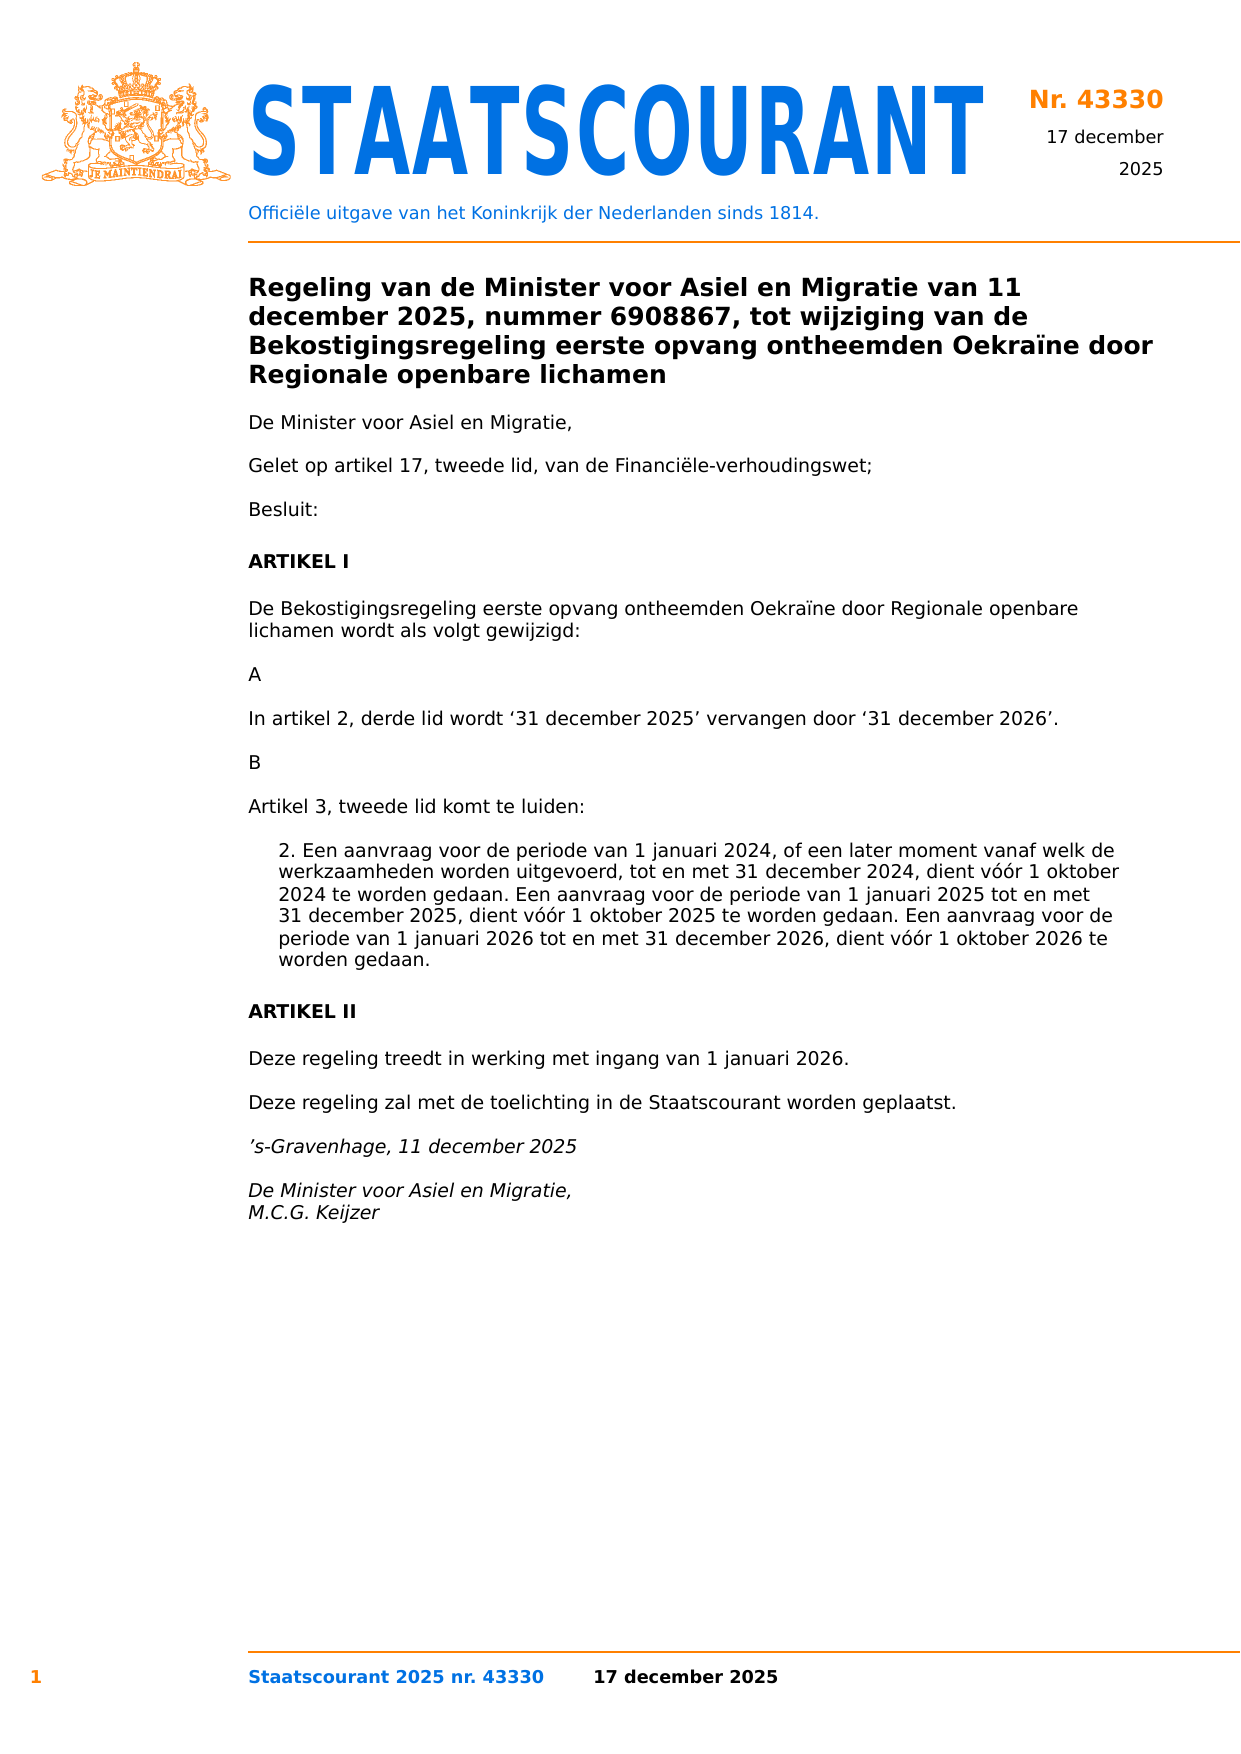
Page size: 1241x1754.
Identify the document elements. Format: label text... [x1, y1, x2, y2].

text ’s-Gravenhage, 11 december 2025 [248, 1136, 1163, 1158]
subtitle ARTIKEL II [248, 1001, 1163, 1023]
picture [41, 62, 231, 186]
table_cell 2025 [998, 153, 1240, 203]
text Deze regeling treedt in werking met ingang van 1 januari 2026. [248, 1048, 1163, 1070]
table_cell Officiële uitgave van het Koninkrijk der Nederlanden sinds 1814. [248, 203, 1240, 241]
text Deze regeling zal met de toelichting in de Staatscourant worden geplaatst. [248, 1092, 1163, 1114]
text A [248, 664, 1163, 686]
table_cell 17 december [998, 121, 1240, 153]
text B [248, 752, 1163, 774]
table_header Nr. 43330 [998, 62, 1240, 121]
subtitle ARTIKEL I [248, 551, 1163, 573]
text De Bekostigingsregeling eerste opvang ontheemden Oekraïne door Regionale openbare lichamen wordt als volgt gewijzigd: [248, 598, 1163, 642]
text Artikel 3, tweede lid komt te luiden: [248, 796, 1163, 818]
table_header [25, 62, 248, 241]
text Besluit: [248, 499, 1163, 521]
text De Minister voor Asiel en Migratie, M.C.G. Keijzer [248, 1180, 1163, 1224]
text 2. Een aanvraag voor de periode van 1 januari 2024, of een later moment vanaf welk de werkzaamheden worden uitgevoerd, tot en met 31 december 2024, dient vóór 1 oktober 2024 te worden gedaan. Een aanvraag voor de periode van 1 januari 2025 tot en met 31 december 2025, dient vóór 1 oktober 2025 te worden gedaan. Een aanvraag voor de periode van 1 januari 2026 tot en met 31 december 2026, dient vóór 1 oktober 2026 te worden gedaan. [278, 839, 1163, 971]
text De Minister voor Asiel en Migratie, [248, 412, 1163, 433]
subtitle Regeling van de Minister voor Asiel en Migratie van 11 december 2025, nummer 6908867, tot wijziging van de Bekostigingsregeling eerste opvang ontheemden Oekraïne door Regionale openbare lichamen [248, 273, 1163, 390]
text Gelet op artikel 17, tweede lid, van de Financiële-verhoudingswet; [248, 455, 1163, 477]
table_header STAATSCOURANT [248, 62, 998, 203]
text In artikel 2, derde lid wordt ‘31 december 2025’ vervangen door ‘31 december 2026’. [248, 708, 1163, 730]
